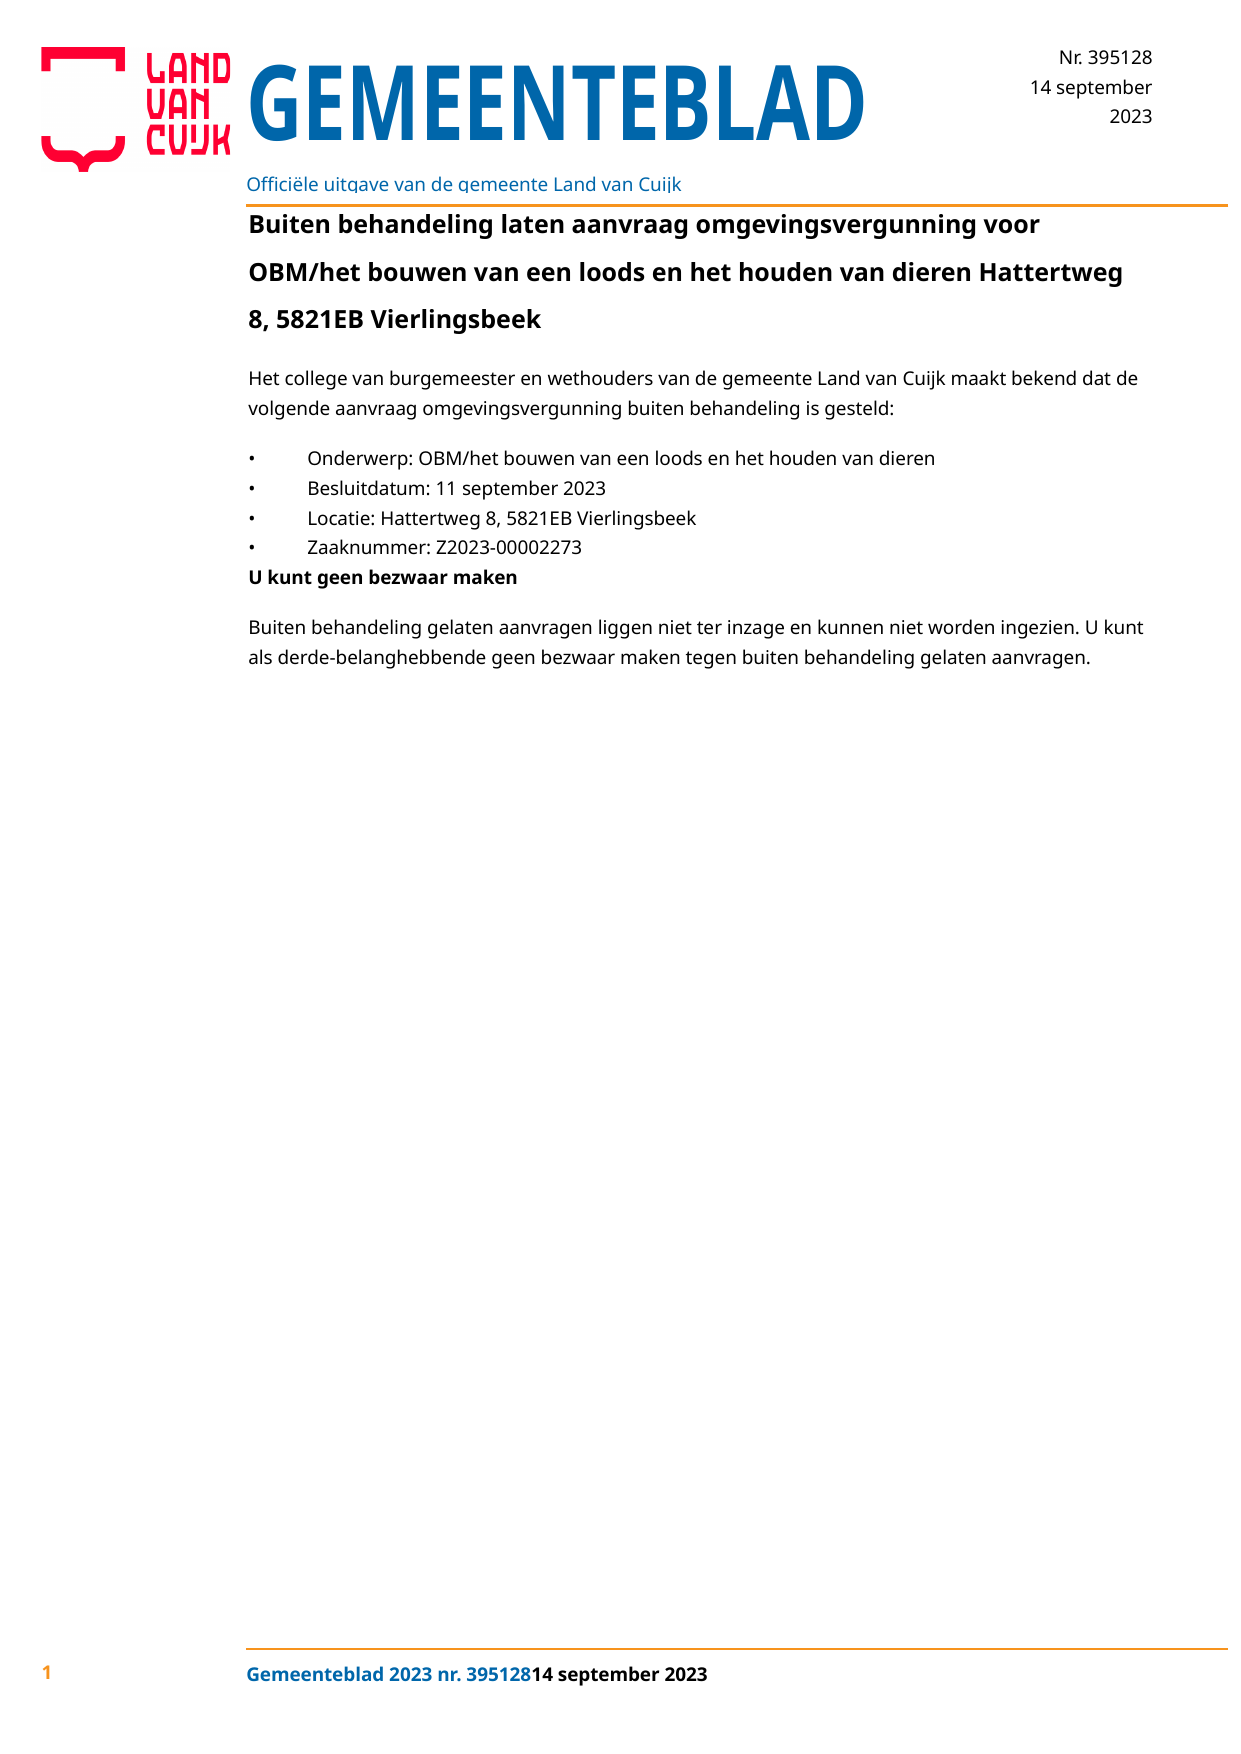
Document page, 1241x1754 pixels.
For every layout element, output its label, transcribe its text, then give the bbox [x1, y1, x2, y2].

list Zaaknummer: Z2023-00002273 [248, 534, 1152, 560]
text Buiten behandeling gelaten aanvragen liggen niet ter inzage en kunnen niet worden ingezien. U kunt als derde-belanghebbende geen bezwaar maken tegen buiten behandeling gelaten aanvragen. [248, 614, 1152, 669]
text U kunt geen bezwaar maken [248, 564, 1152, 589]
list Besluitdatum: 11 september 2023 [248, 475, 1152, 501]
text Het college van burgemeester en wethouders van de gemeente Land van Cuijk maakt bekend dat de volgende aanvraag omgevingsvergunning buiten behandeling is gesteld: [248, 366, 1152, 421]
text Buiten behandeling laten aanvraag omgevingsvergunning voor OBM/het bouwen van een loods en het houden van dieren Hattertweg 8, 5821EB Vierlingsbeek [248, 207, 1152, 336]
list Locatie: Hattertweg 8, 5821EB Vierlingsbeek [248, 505, 1152, 530]
list Onderwerp: OBM/het bouwen van een loods en het houden van dieren [248, 446, 1152, 471]
picture [41, 47, 231, 172]
